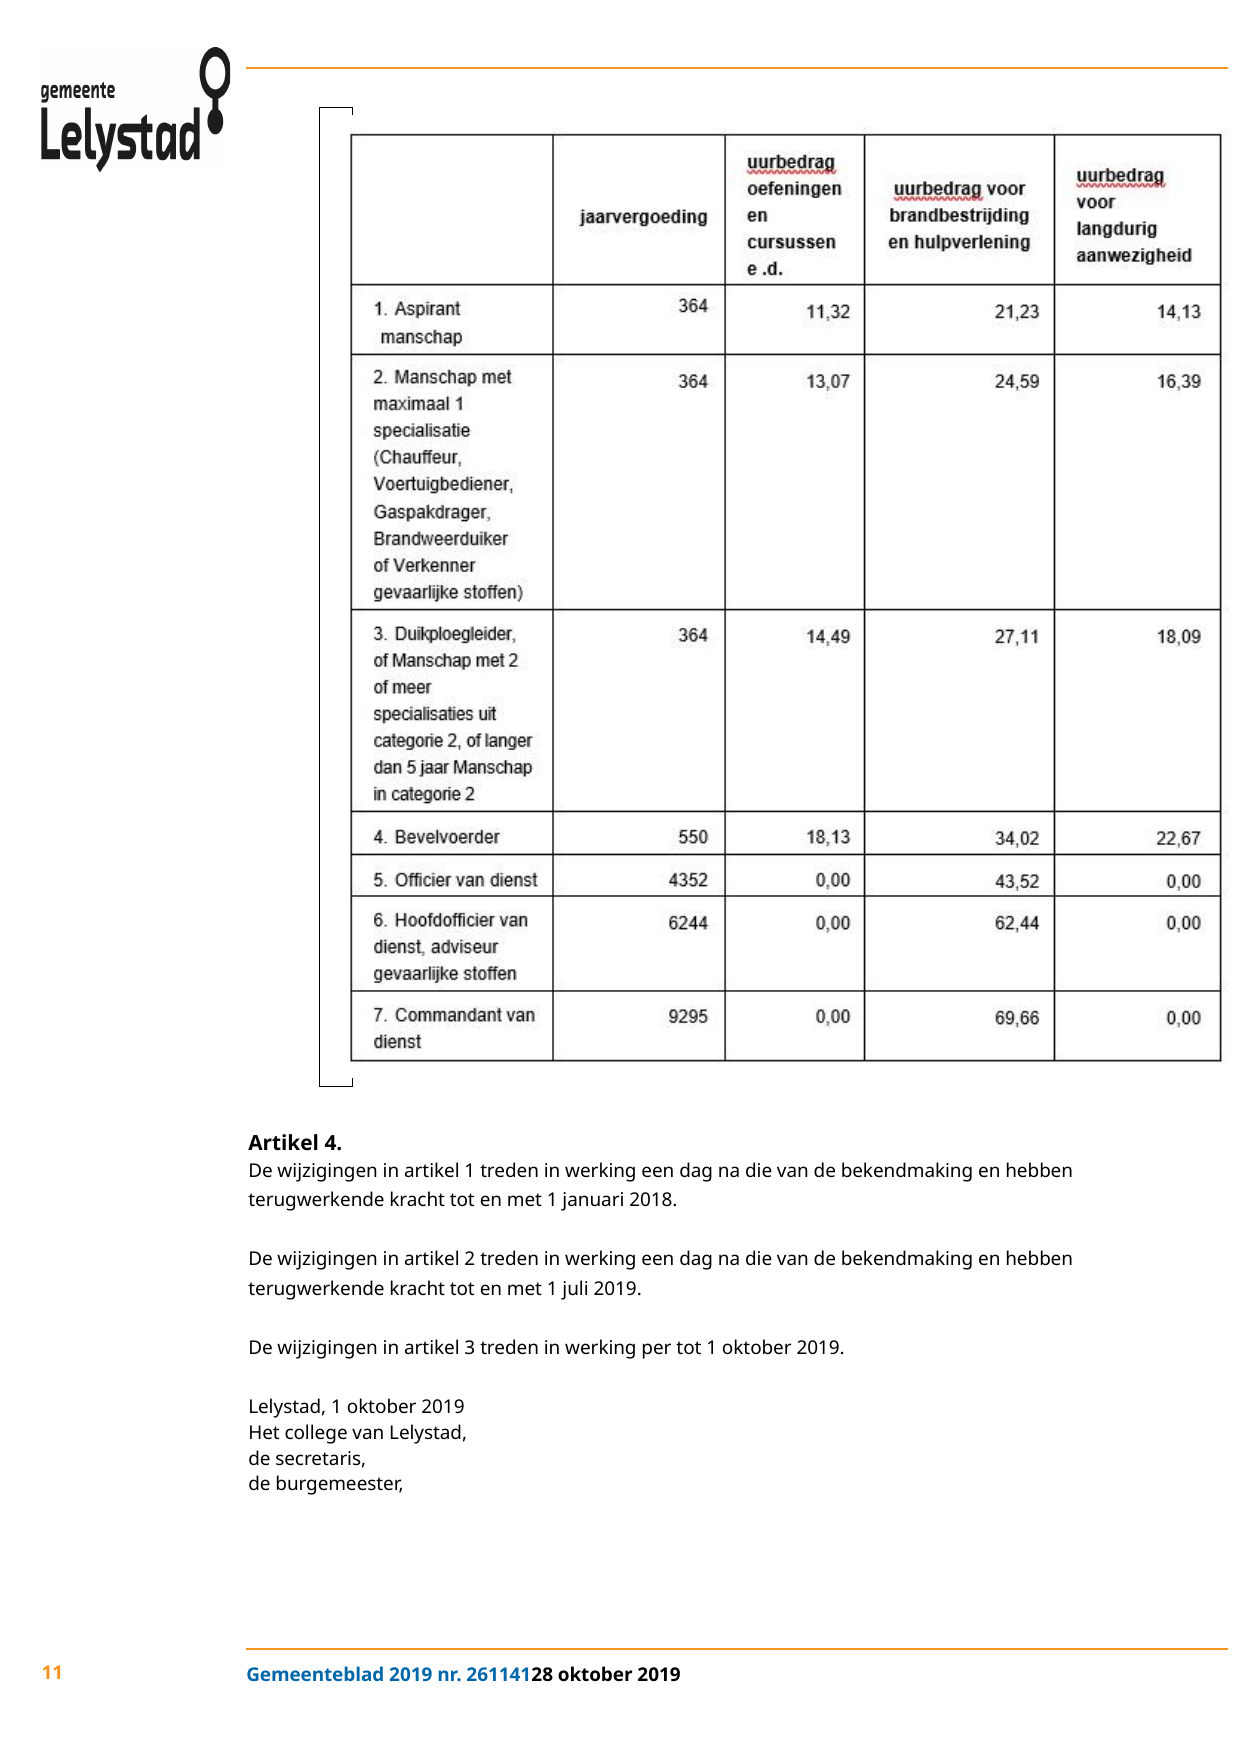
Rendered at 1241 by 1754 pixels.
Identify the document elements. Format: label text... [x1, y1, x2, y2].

picture [41, 47, 231, 172]
text De wijzigingen in artikel 1 treden in werking een dag na die van de bekendmaking en hebben terugwerkende kracht tot en met 1 januari 2018. [248, 1157, 1152, 1212]
text Artikel 4. [248, 1128, 1152, 1157]
text De wijzigingen in artikel 2 treden in werking een dag na die van de bekendmaking en hebben terugwerkende kracht tot en met 1 juli 2019. [248, 1246, 1152, 1301]
text Lelystad, 1 oktober 2019 [248, 1393, 1152, 1419]
picture [327, 115, 1232, 1078]
text Het college van Lelystad, [248, 1419, 1152, 1445]
text De wijzigingen in artikel 3 treden in werking per tot 1 oktober 2019. [248, 1334, 1152, 1360]
text de burgemeester, [248, 1471, 1152, 1496]
text de secretaris, [248, 1445, 1152, 1471]
